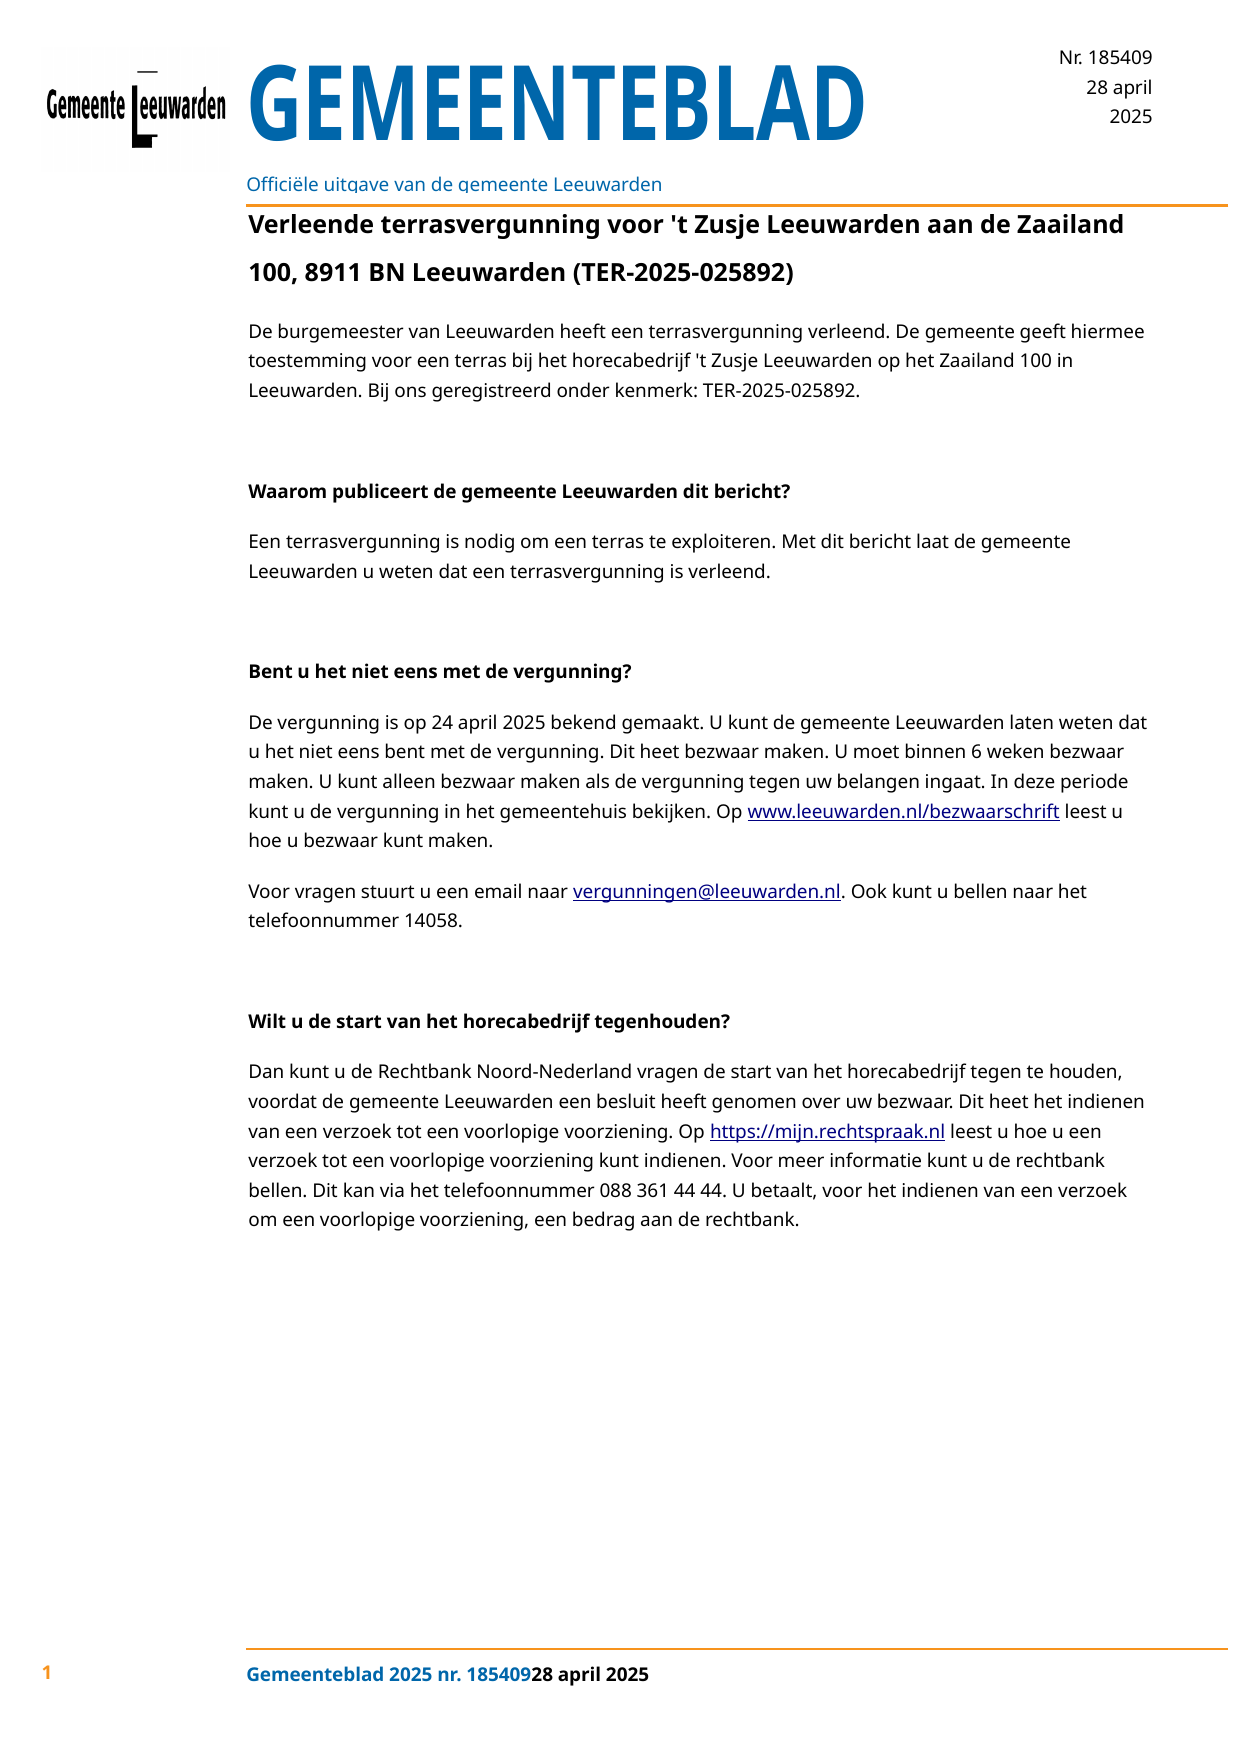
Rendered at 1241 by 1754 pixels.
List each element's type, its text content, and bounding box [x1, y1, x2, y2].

text Wilt u de start van het horecabedrijf tegenhouden? [248, 1008, 1152, 1034]
text Voor vragen stuurt u een email naar vergunningen@leeuwarden.nl. Ook kunt u bellen naar het telefoonnummer 14058. [248, 878, 1152, 933]
text Bent u het niet eens met de vergunning? [248, 659, 1152, 684]
text De burgemeester van Leeuwarden heeft een terrasvergunning verleend. De gemeente geeft hiermee toestemming voor een terras bij het horecabedrijf 't Zusje Leeuwarden op het Zaailand 100 in Leeuwarden. Bij ons geregistreerd onder kenmerk: TER-2025-025892. [248, 318, 1152, 403]
picture [41, 47, 231, 172]
text Waarom publiceert de gemeente Leeuwarden dit bericht? [248, 478, 1152, 504]
text De vergunning is op 24 april 2025 bekend gemaakt. U kunt de gemeente Leeuwarden laten weten dat u het niet eens bent met de vergunning. Dit heet bezwaar maken. U moet binnen 6 weken bezwaar maken. U kunt alleen bezwaar maken als de vergunning tegen uw belangen ingaat. In deze periode kunt u de vergunning in het gemeentehuis bekijken. Op www.leeuwarden.nl/bezwaarschrift leest u hoe u bezwaar kunt maken. [248, 709, 1152, 853]
text Dan kunt u de Rechtbank Noord-Nederland vragen de start van het horecabedrijf tegen te houden, voordat de gemeente Leeuwarden een besluit heeft genomen over uw bezwaar. Dit heet het indienen van een verzoek tot een voorlopige voorziening. Op https://mijn.rechtspraak.nl leest u hoe u een verzoek tot een voorlopige voorziening kunt indienen. Voor meer informatie kunt u de rechtbank bellen. Dit kan via het telefoonnummer 088 361 44 44. U betaalt, voor het indienen van een verzoek om een voorlopige voorziening, een bedrag aan de rechtbank. [248, 1059, 1152, 1232]
text Een terrasvergunning is nodig om een terras te exploiteren. Met dit bericht laat de gemeente Leeuwarden u weten dat een terrasvergunning is verleend. [248, 528, 1152, 584]
text Verleende terrasvergunning voor 't Zusje Leeuwarden aan de Zaailand 100, 8911 BN Leeuwarden (TER-2025-025892) [248, 207, 1152, 288]
